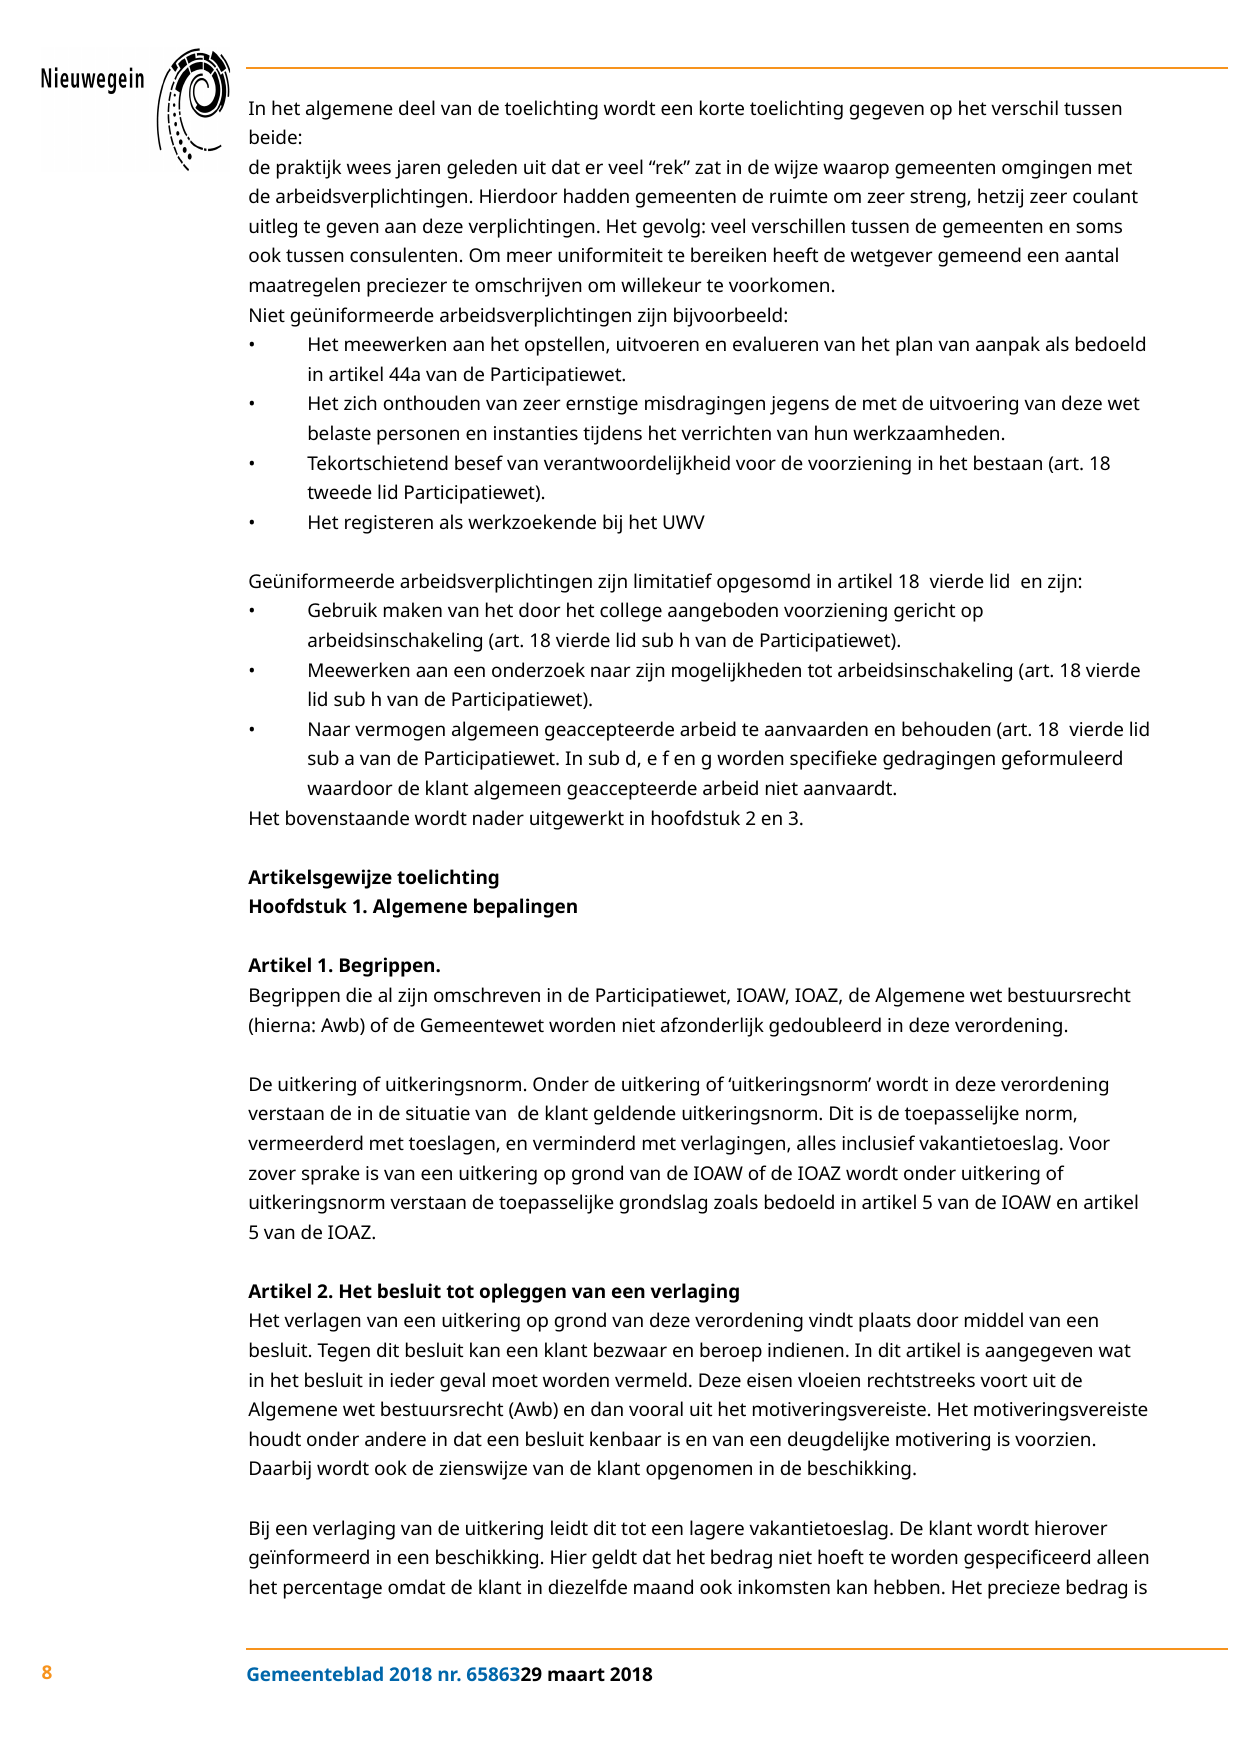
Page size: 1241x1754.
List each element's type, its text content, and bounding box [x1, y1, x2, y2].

text Niet geüniformeerde arbeidsverplichtingen zijn bijvoorbeeld: [248, 302, 1152, 328]
text Artikelsgewijze toelichting [248, 864, 1152, 890]
text Het verlagen van een uitkering op grond van deze verordening vindt plaats door middel van een besluit. Tegen dit besluit kan een klant bezwaar en beroep indienen. In dit artikel is aangegeven wat in het besluit in ieder geval moet worden vermeld. Deze eisen vloeien rechtstreeks voort uit de Algemene wet bestuursrecht (Awb) en dan vooral uit het motiveringsvereiste. Het motiveringsvereiste houdt onder andere in dat een besluit kenbaar is en van een deugdelijke motivering is voorzien. Daarbij wordt ook de zienswijze van de klant opgenomen in de beschikking. [248, 1308, 1152, 1481]
text Artikel 2. Het besluit tot opleggen van een verlaging [248, 1278, 1152, 1304]
list Naar vermogen algemeen geaccepteerde arbeid te aanvaarden en behouden (art. 18 vierde lid sub a van de Participatiewet. In sub d, e f en g worden specifieke gedragingen geformuleerd waardoor de klant algemeen geaccepteerde arbeid niet aanvaardt. [248, 716, 1152, 801]
picture [41, 47, 231, 172]
text Begrippen die al zijn omschreven in de Participatiewet, IOAW, IOAZ, de Algemene wet bestuursrecht (hierna: Awb) of de Gemeentewet worden niet afzonderlijk gedoubleerd in deze verordening. [248, 982, 1152, 1038]
list Gebruik maken van het door het college aangeboden voorziening gericht op arbeidsinschakeling (art. 18 vierde lid sub h van de Participatiewet). [248, 598, 1152, 653]
list Het meewerken aan het opstellen, uitvoeren en evalueren van het plan van aanpak als bedoeld in artikel 44a van de Participatiewet. [248, 331, 1152, 387]
text Geüniformeerde arbeidsverplichtingen zijn limitatief opgesomd in artikel 18 vierde lid en zijn: [248, 568, 1152, 594]
text Bij een verlaging van de uitkering leidt dit tot een lagere vakantietoeslag. De klant wordt hierover geïnformeerd in een beschikking. Hier geldt dat het bedrag niet hoeft te worden gespecificeerd alleen het percentage omdat de klant in diezelfde maand ook inkomsten kan hebben. Het precieze bedrag is [248, 1515, 1152, 1600]
text De uitkering of uitkeringsnorm. Onder de uitkering of ‘uitkeringsnorm’ wordt in deze verordening verstaan de in de situatie van de klant geldende uitkeringsnorm. Dit is de toepasselijke norm, vermeerderd met toeslagen, en verminderd met verlagingen, alles inclusief vakantietoeslag. Voor zover sprake is van een uitkering op grond van de IOAW of de IOAZ wordt onder uitkering of uitkeringsnorm verstaan de toepasselijke grondslag zoals bedoeld in artikel 5 van de IOAW en artikel 5 van de IOAZ. [248, 1071, 1152, 1245]
text Artikel 1. Begrippen. [248, 953, 1152, 978]
text In het algemene deel van de toelichting wordt een korte toelichting gegeven op het verschil tussen beide: [248, 95, 1152, 150]
text Het bovenstaande wordt nader uitgewerkt in hoofdstuk 2 en 3. [248, 805, 1152, 831]
list Meewerken aan een onderzoek naar zijn mogelijkheden tot arbeidsinschakeling (art. 18 vierde lid sub h van de Participatiewet). [248, 657, 1152, 712]
text de praktijk wees jaren geleden uit dat er veel “rek” zat in de wijze waarop gemeenten omgingen met de arbeidsverplichtingen. Hierdoor hadden gemeenten de ruimte om zeer streng, hetzij zeer coulant uitleg te geven aan deze verplichtingen. Het gevolg: veel verschillen tussen de gemeenten en soms ook tussen consulenten. Om meer uniformiteit te bereiken heeft de wetgever gemeend een aantal maatregelen preciezer te omschrijven om willekeur te voorkomen. [248, 154, 1152, 298]
list Tekortschietend besef van verantwoordelijkheid voor de voorziening in het bestaan (art. 18 tweede lid Participatiewet). [248, 450, 1152, 505]
list Het registeren als werkzoekende bij het UWV [248, 509, 1152, 535]
list Het zich onthouden van zeer ernstige misdragingen jegens de met de uitvoering van deze wet belaste personen en instanties tijdens het verrichten van hun werkzaamheden. [248, 391, 1152, 446]
text Hoofdstuk 1. Algemene bepalingen [248, 893, 1152, 919]
